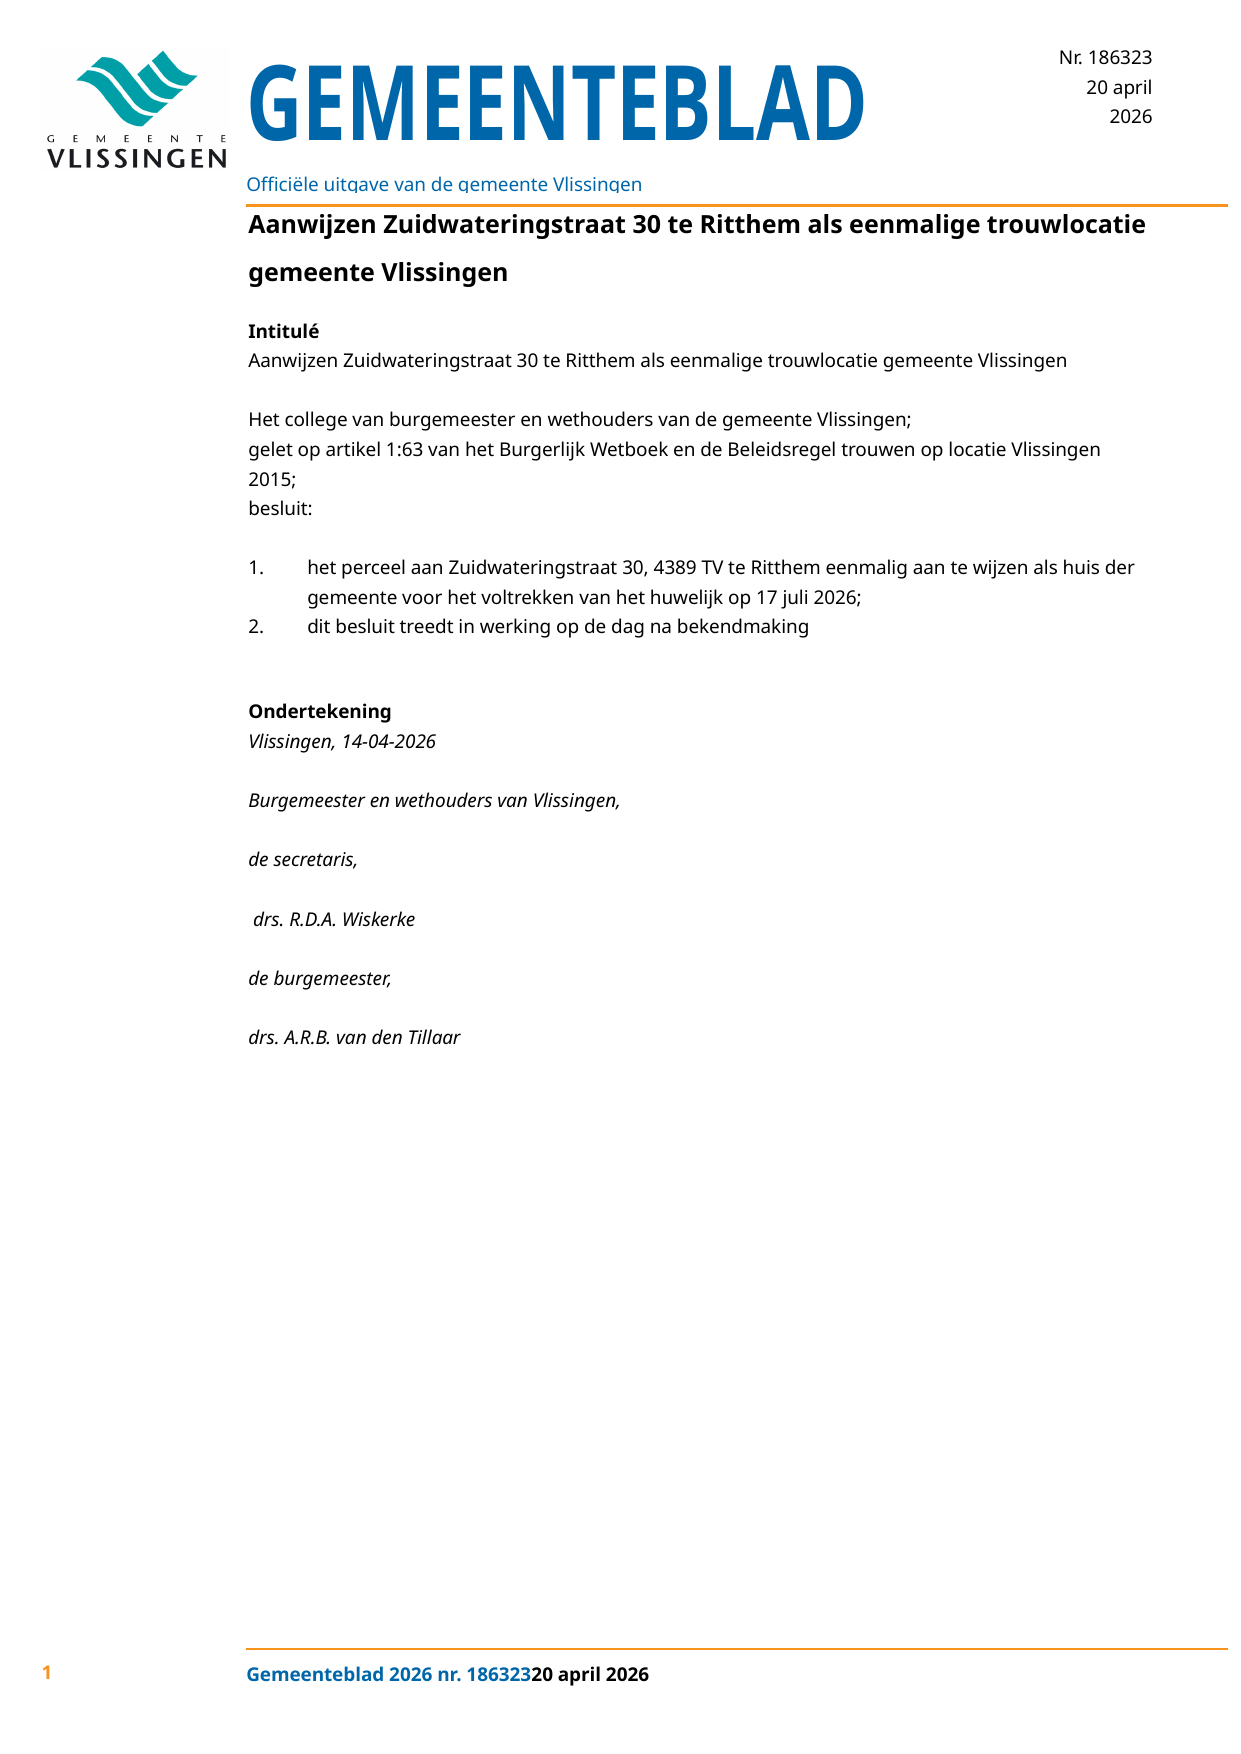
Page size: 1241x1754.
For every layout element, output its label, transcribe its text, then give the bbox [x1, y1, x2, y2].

picture [41, 47, 231, 172]
list dit besluit treedt in werking op de dag na bekendmaking [248, 614, 1152, 639]
text de secretaris, [248, 847, 1152, 872]
text Aanwijzen Zuidwateringstraat 30 te Ritthem als eenmalige trouwlocatie gemeente Vlissingen [248, 347, 1152, 373]
text Aanwijzen Zuidwateringstraat 30 te Ritthem als eenmalige trouwlocatie gemeente Vlissingen [248, 207, 1152, 288]
text besluit: [248, 495, 1152, 521]
text Het college van burgemeester en wethouders van de gemeente Vlissingen; [248, 407, 1152, 432]
text de burgemeester, [248, 965, 1152, 991]
text Burgemeester en wethouders van Vlissingen, [248, 787, 1152, 813]
text drs. R.D.A. Wiskerke [248, 906, 1152, 931]
text Intitulé [248, 318, 1152, 344]
text Vlissingen, 14-04-2026 [248, 728, 1152, 754]
text Ondertekening [248, 699, 1152, 724]
text drs. A.R.B. van den Tillaar [248, 1024, 1152, 1050]
list het perceel aan Zuidwateringstraat 30, 4389 TV te Ritthem eenmalig aan te wijzen als huis der gemeente voor het voltrekken van het huwelijk op 17 juli 2026; [248, 554, 1152, 610]
text gelet op artikel 1:63 van het Burgerlijk Wetboek en de Beleidsregel trouwen op locatie Vlissingen 2015; [248, 436, 1152, 492]
